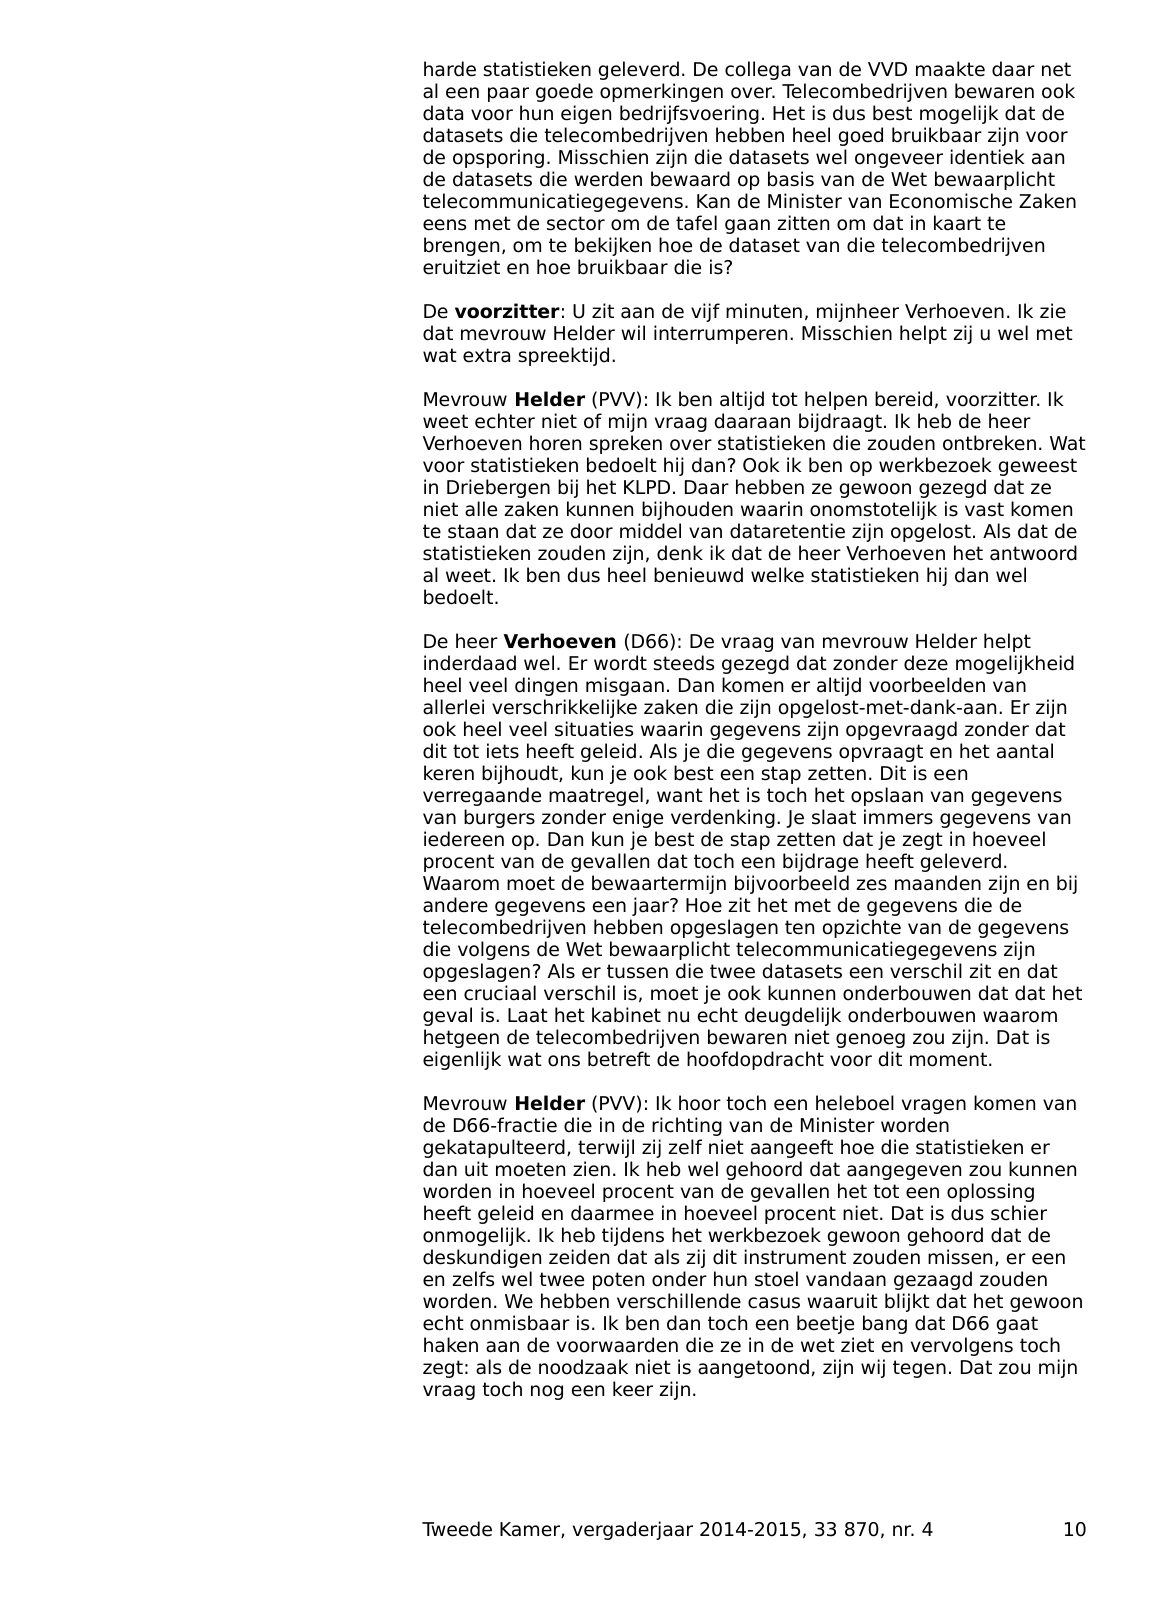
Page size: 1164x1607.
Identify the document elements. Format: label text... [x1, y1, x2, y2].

text De voorzitter: U zit aan de vijf minuten, mijnheer Verhoeven. Ik zie dat mevrouw Helder wil interrumperen. Misschien helpt zij u wel met wat extra spreektijd. [422, 301, 1087, 367]
text harde statistieken geleverd. De collega van de VVD maakte daar net al een paar goede opmerkingen over. Telecombedrijven bewaren ook data voor hun eigen bedrijfsvoering. Het is dus best mogelijk dat de datasets die telecombedrijven hebben heel goed bruikbaar zijn voor de opsporing. Misschien zijn die datasets wel ongeveer identiek aan de datasets die werden bewaard op basis van de Wet bewaarplicht telecommunicatiegegevens. Kan de Minister van Economische Zaken eens met de sector om de tafel gaan zitten om dat in kaart te brengen, om te bekijken hoe de dataset van die telecombedrijven eruitziet en hoe bruikbaar die is? [422, 59, 1087, 279]
text De heer Verhoeven (D66): De vraag van mevrouw Helder helpt inderdaad wel. Er wordt steeds gezegd dat zonder deze mogelijkheid heel veel dingen misgaan. Dan komen er altijd voorbeelden van allerlei verschrikkelijke zaken die zijn opgelost-met-dank-aan. Er zijn ook heel veel situaties waarin gegevens zijn opgevraagd zonder dat dit tot iets heeft geleid. Als je die gegevens opvraagt en het aantal keren bijhoudt, kun je ook best een stap zetten. Dit is een verregaande maatregel, want het is toch het opslaan van gegevens van burgers zonder enige verdenking. Je slaat immers gegevens van iedereen op. Dan kun je best de stap zetten dat je zegt in hoeveel procent van de gevallen dat toch een bijdrage heeft geleverd. Waarom moet de bewaartermijn bijvoorbeeld zes maanden zijn en bij andere gegevens een jaar? Hoe zit het met de gegevens die de telecombedrijven hebben opgeslagen ten opzichte van de gegevens die volgens de Wet bewaarplicht telecommunicatiegegevens zijn opgeslagen? Als er tussen die twee datasets een verschil zit en dat een cruciaal verschil is, moet je ook kunnen onderbouwen dat dat het geval is. Laat het kabinet nu echt deugdelijk onderbouwen waarom hetgeen de telecombedrijven bewaren niet genoeg zou zijn. Dat is eigenlijk wat ons betreft de hoofdopdracht voor dit moment. [422, 631, 1087, 1071]
text Mevrouw Helder (PVV): Ik ben altijd tot helpen bereid, voorzitter. Ik weet echter niet of mijn vraag daaraan bijdraagt. Ik heb de heer Verhoeven horen spreken over statistieken die zouden ontbreken. Wat voor statistieken bedoelt hij dan? Ook ik ben op werkbezoek geweest in Driebergen bij het KLPD. Daar hebben ze gewoon gezegd dat ze niet alle zaken kunnen bijhouden waarin onomstotelijk is vast komen te staan dat ze door middel van dataretentie zijn opgelost. Als dat de statistieken zouden zijn, denk ik dat de heer Verhoeven het antwoord al weet. Ik ben dus heel benieuwd welke statistieken hij dan wel bedoelt. [422, 389, 1087, 609]
text Mevrouw Helder (PVV): Ik hoor toch een heleboel vragen komen van de D66-fractie die in de richting van de Minister worden gekatapulteerd, terwijl zij zelf niet aangeeft hoe die statistieken er dan uit moeten zien. Ik heb wel gehoord dat aangegeven zou kunnen worden in hoeveel procent van de gevallen het tot een oplossing heeft geleid en daarmee in hoeveel procent niet. Dat is dus schier onmogelijk. Ik heb tijdens het werkbezoek gewoon gehoord dat de deskundigen zeiden dat als zij dit instrument zouden missen, er een en zelfs wel twee poten onder hun stoel vandaan gezaagd zouden worden. We hebben verschillende casus waaruit blijkt dat het gewoon echt onmisbaar is. Ik ben dan toch een beetje bang dat D66 gaat haken aan de voorwaarden die ze in de wet ziet en vervolgens toch zegt: als de noodzaak niet is aangetoond, zijn wij tegen. Dat zou mijn vraag toch nog een keer zijn. [422, 1093, 1087, 1401]
